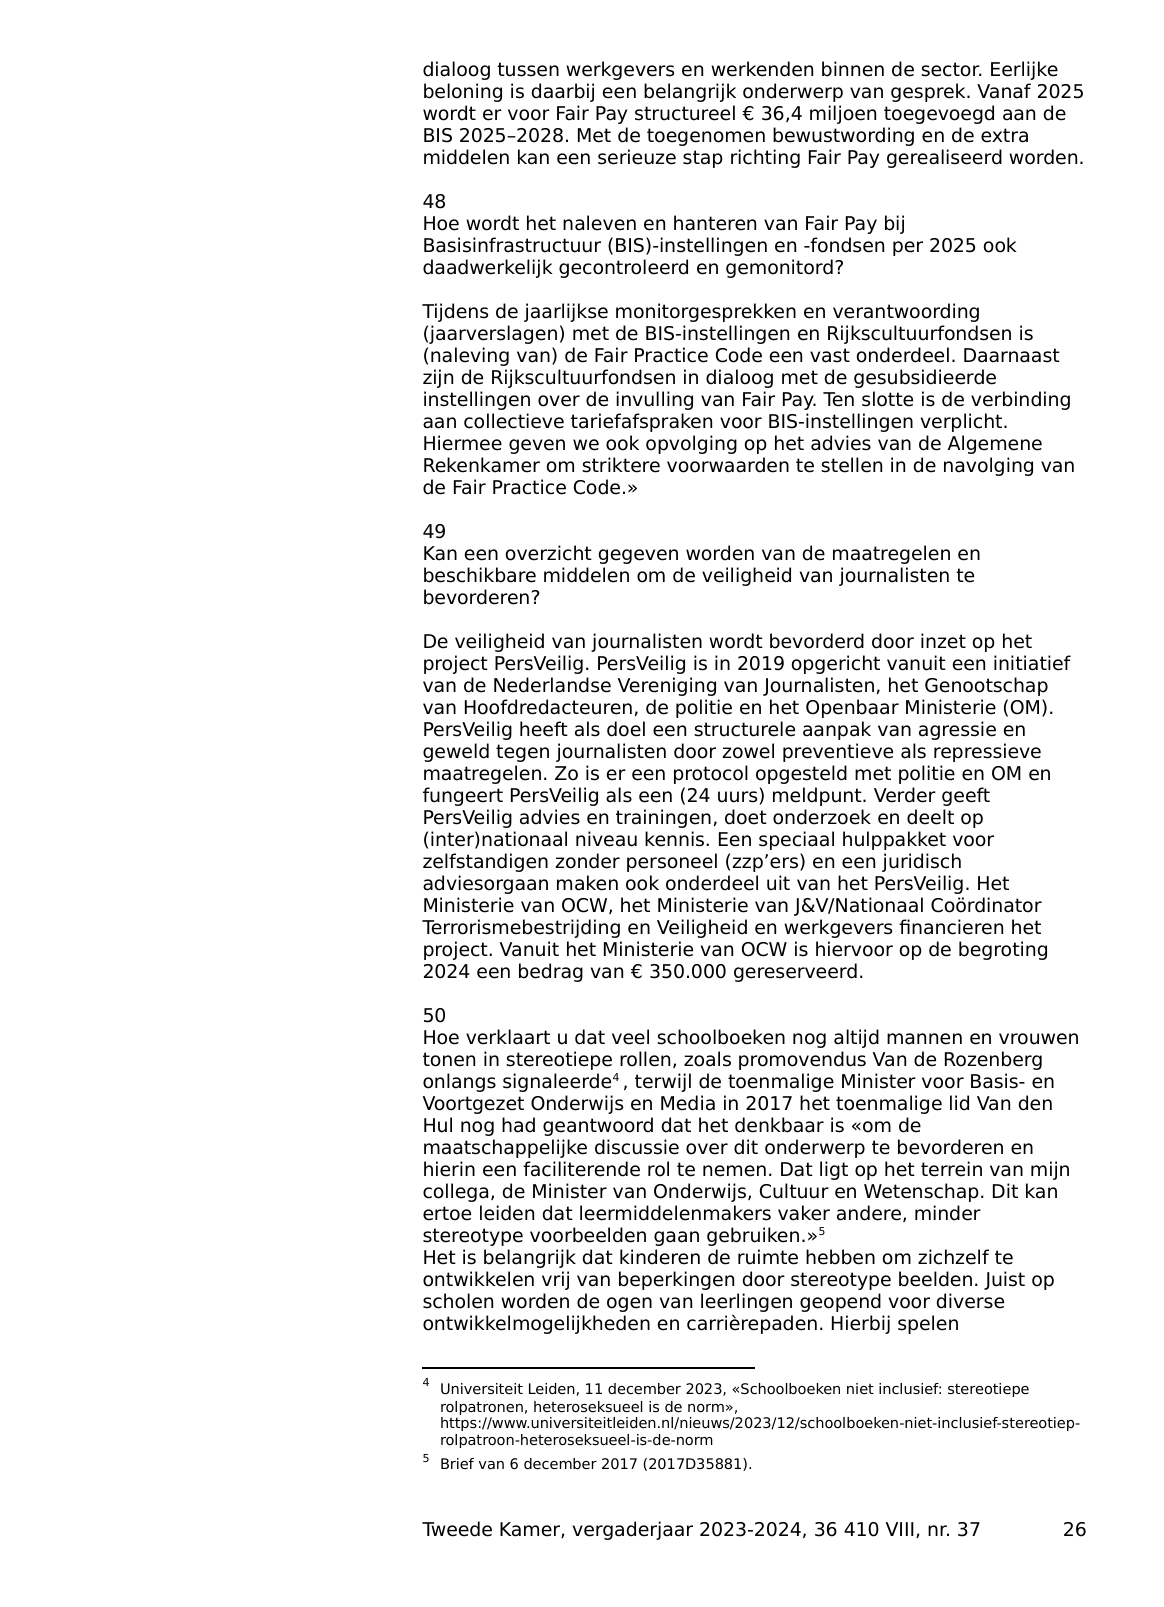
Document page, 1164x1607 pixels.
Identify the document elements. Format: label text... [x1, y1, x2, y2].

text 49 [422, 521, 1087, 543]
text Universiteit Leiden, 11 december 2023, «Schoolboeken niet inclusief: stereotiepe rolpatronen, heteroseksueel is de norm», https://www.universiteitleiden.nl/nieuws/2023/12/schoolboeken-niet-inclusief-stereotiep-rolpatroon-heteroseksueel-is-de-norm [422, 1377, 1087, 1449]
text Hoe verklaart u dat veel schoolboeken nog altijd mannen en vrouwen tonen in stereotiepe rollen, zoals promovendus Van de Rozenberg onlangs signaleerde, terwijl de toenmalige Minister voor Basis- en Voortgezet Onderwijs en Media in 2017 het toenmalige lid Van den Hul nog had geantwoord dat het denkbaar is «om de maatschappelijke discussie over dit onderwerp te bevorderen en hierin een faciliterende rol te nemen. Dat ligt op het terrein van mijn collega, de Minister van Onderwijs, Cultuur en Wetenschap. Dit kan ertoe leiden dat leermiddelenmakers vaker andere, minder stereotype voorbeelden gaan gebruiken.» [422, 1027, 1087, 1247]
text Tijdens de jaarlijkse monitorgesprekken en verantwoording (jaarverslagen) met de BIS-instellingen en Rijkscultuurfondsen is (naleving van) de Fair Practice Code een vast onderdeel. Daarnaast zijn de Rijkscultuurfondsen in dialoog met de gesubsidieerde instellingen over de invulling van Fair Pay. Ten slotte is de verbinding aan collectieve tariefafspraken voor BIS-instellingen verplicht. Hiermee geven we ook opvolging op het advies van de Algemene Rekenkamer om striktere voorwaarden te stellen in de navolging van de Fair Practice Code.» [422, 301, 1087, 499]
text 48 [422, 191, 1087, 213]
text De veiligheid van journalisten wordt bevorderd door inzet op het project PersVeilig. PersVeilig is in 2019 opgericht vanuit een initiatief van de Nederlandse Vereniging van Journalisten, het Genootschap van Hoofdredacteuren, de politie en het Openbaar Ministerie (OM). PersVeilig heeft als doel een structurele aanpak van agressie en geweld tegen journalisten door zowel preventieve als repressieve maatregelen. Zo is er een protocol opgesteld met politie en OM en fungeert PersVeilig als een (24 uurs) meldpunt. Verder geeft PersVeilig advies en trainingen, doet onderzoek en deelt op (inter)nationaal niveau kennis. Een speciaal hulppakket voor zelfstandigen zonder personeel (zzp’ers) en een juridisch adviesorgaan maken ook onderdeel uit van het PersVeilig. Het Ministerie van OCW, het Ministerie van J&V/Nationaal Coördinator Terrorismebestrijding en Veiligheid en werkgevers financieren het project. Vanuit het Ministerie van OCW is hiervoor op de begroting 2024 een bedrag van € 350.000 gereserveerd. [422, 631, 1087, 983]
text 50 [422, 1005, 1087, 1027]
text Het is belangrijk dat kinderen de ruimte hebben om zichzelf te ontwikkelen vrij van beperkingen door stereotype beelden. Juist op scholen worden de ogen van leerlingen geopend voor diverse ontwikkelmogelijkheden en carrièrepaden. Hierbij spelen [422, 1247, 1087, 1335]
text Brief van 6 december 2017 (2017D35881). [422, 1452, 1087, 1474]
text Kan een overzicht gegeven worden van de maatregelen en beschikbare middelen om de veiligheid van journalisten te bevorderen? [422, 543, 1087, 609]
text dialoog tussen werkgevers en werkenden binnen de sector. Eerlijke beloning is daarbij een belangrijk onderwerp van gesprek. Vanaf 2025 wordt er voor Fair Pay structureel € 36,4 miljoen toegevoegd aan de BIS 2025–2028. Met de toegenomen bewustwording en de extra middelen kan een serieuze stap richting Fair Pay gerealiseerd worden. [422, 59, 1087, 169]
text Hoe wordt het naleven en hanteren van Fair Pay bij Basisinfrastructuur (BIS)-instellingen en -fondsen per 2025 ook daadwerkelijk gecontroleerd en gemonitord? [422, 213, 1087, 279]
